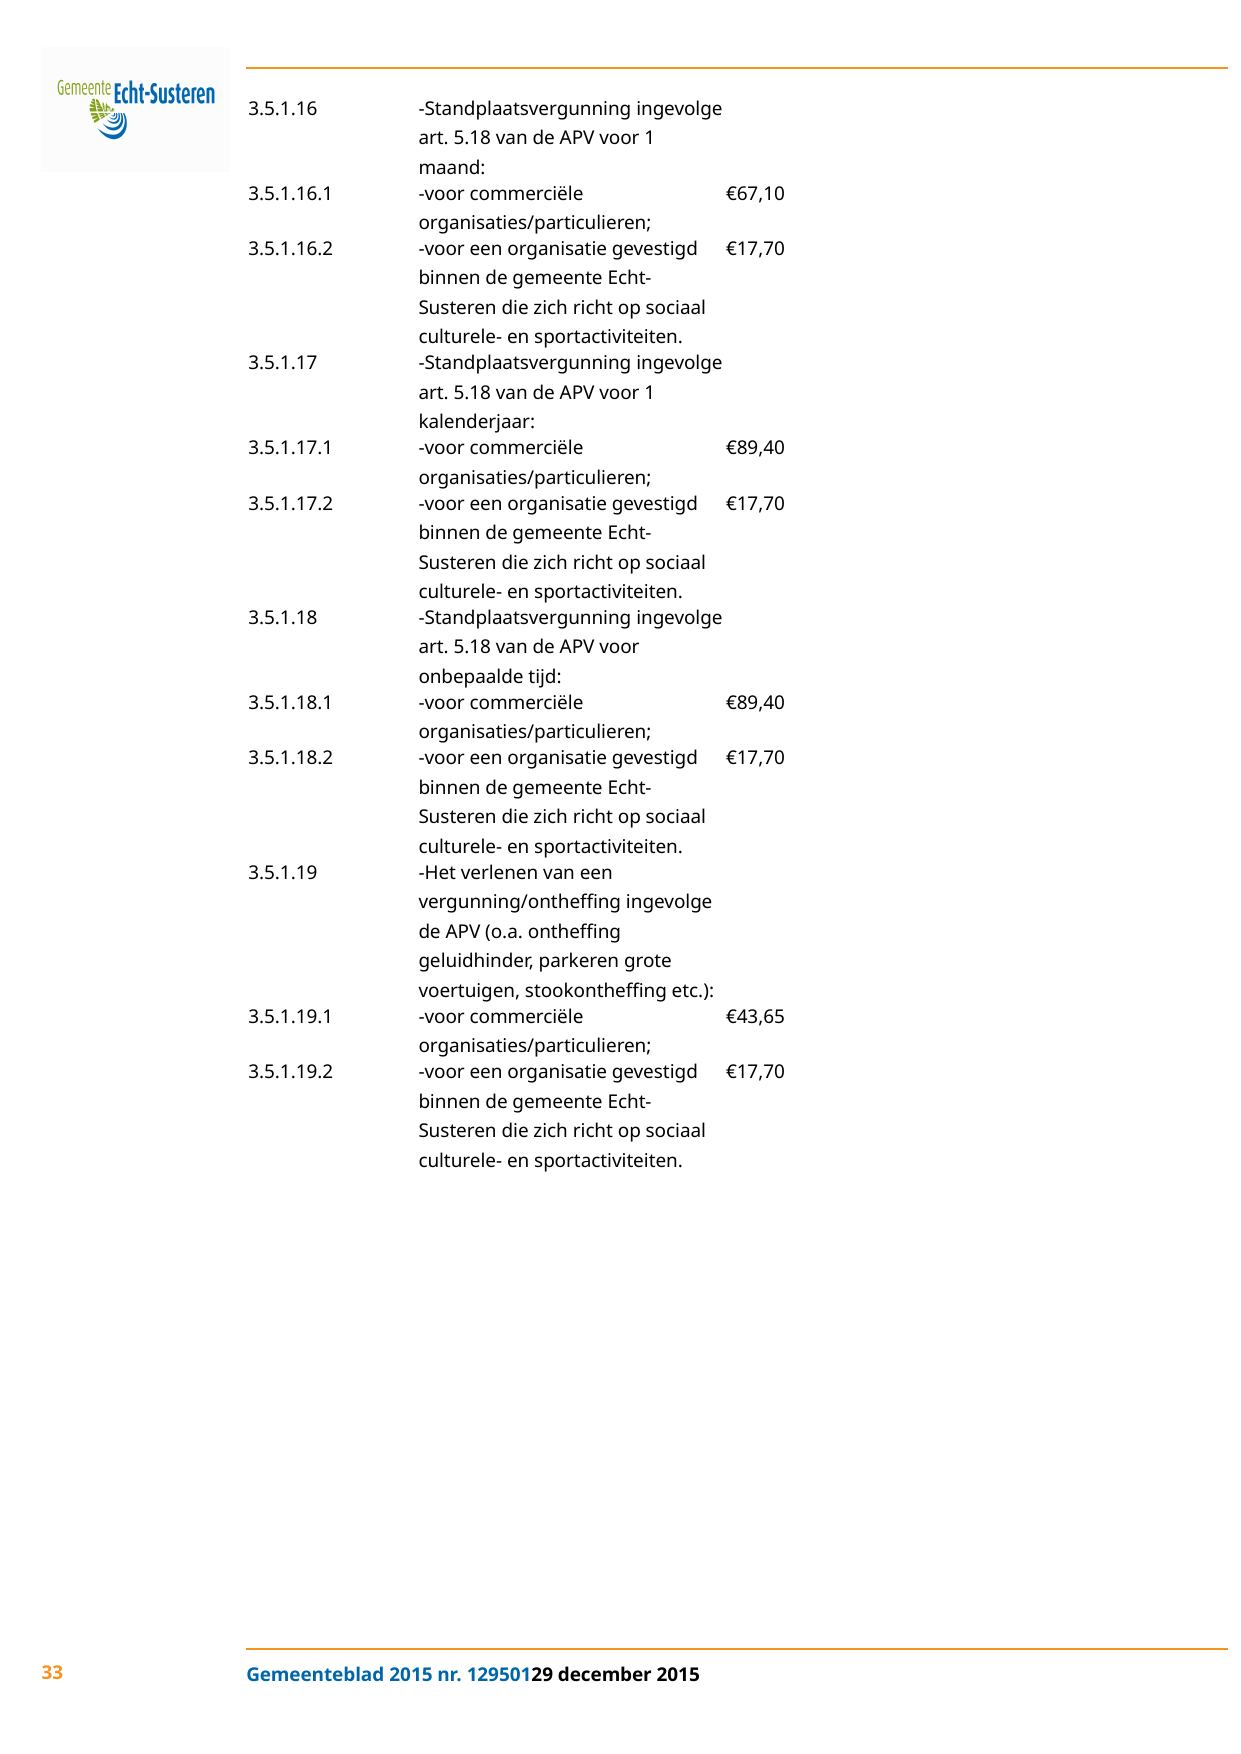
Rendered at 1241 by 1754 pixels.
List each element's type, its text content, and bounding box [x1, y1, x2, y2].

table_cell -voor een organisatie gevestigd binnen de gemeente Echt-Susteren die zich richt op sociaal culturele- en sportactiviteiten. [418, 1058, 726, 1173]
table_cell -voor een organisatie gevestigd binnen de gemeente Echt-Susteren die zich richt op sociaal culturele- en sportactiviteiten. [418, 235, 726, 349]
table_cell [811, 604, 981, 689]
table_cell [811, 180, 981, 235]
table_cell -Standplaatsvergunning ingevolge art. 5.18 van de APV voor onbepaalde tijd: [418, 604, 726, 689]
table_cell [248, 1173, 981, 1198]
table_cell [811, 859, 981, 1003]
table_cell 3.5.1.16.1 [248, 180, 418, 235]
table_cell [726, 350, 811, 434]
picture [41, 47, 231, 172]
table_cell 3.5.1.19.1 [248, 1003, 418, 1058]
table_cell €17,70 [726, 744, 811, 859]
table_cell [811, 1058, 981, 1173]
table_cell -voor commerciële organisaties/particulieren; [418, 1003, 726, 1058]
table_cell [811, 350, 981, 434]
table_cell [811, 434, 981, 490]
table_cell 3.5.1.18.2 [248, 744, 418, 859]
table_cell €89,40 [726, 689, 811, 744]
table_cell €17,70 [726, 235, 811, 349]
table_cell [811, 1003, 981, 1058]
table_cell [811, 490, 981, 604]
table_cell [811, 744, 981, 859]
table_cell [811, 689, 981, 744]
table_cell 3.5.1.18.1 [248, 689, 418, 744]
table_cell -Het verlenen van een vergunning/ontheffing ingevolge de APV (o.a. ontheffing geluidhinder, parkeren grote voertuigen, stookontheffing etc.): [418, 859, 726, 1003]
table_cell -Standplaatsvergunning ingevolge art. 5.18 van de APV voor 1 kalenderjaar: [418, 350, 726, 434]
table_cell 3.5.1.17.1 [248, 434, 418, 490]
table_cell 3.5.1.17 [248, 350, 418, 434]
table_cell [248, 1199, 981, 1224]
table_cell [811, 235, 981, 349]
table_cell -voor een organisatie gevestigd binnen de gemeente Echt-Susteren die zich richt op sociaal culturele- en sportactiviteiten. [418, 744, 726, 859]
table_cell [726, 95, 811, 180]
table_cell €67,10 [726, 180, 811, 235]
table_cell 3.5.1.16.2 [248, 235, 418, 349]
table_cell -voor commerciële organisaties/particulieren; [418, 434, 726, 490]
table_cell 3.5.1.19 [248, 859, 418, 1003]
table_cell 3.5.1.19.2 [248, 1058, 418, 1173]
table_cell 3.5.1.17.2 [248, 490, 418, 604]
table_cell -Standplaatsvergunning ingevolge art. 5.18 van de APV voor 1 maand: [418, 95, 726, 180]
table_cell €89,40 [726, 434, 811, 490]
table_cell -voor commerciële organisaties/particulieren; [418, 180, 726, 235]
table_cell -voor een organisatie gevestigd binnen de gemeente Echt-Susteren die zich richt op sociaal culturele- en sportactiviteiten. [418, 490, 726, 604]
table_cell [811, 95, 981, 180]
table_cell [981, 1199, 1066, 1224]
table_cell 3.5.1.18 [248, 604, 418, 689]
table_cell [981, 1173, 1066, 1198]
table_cell €43,65 [726, 1003, 811, 1058]
table_cell €17,70 [726, 1058, 811, 1173]
table_cell [726, 604, 811, 689]
table_cell -voor commerciële organisaties/particulieren; [418, 689, 726, 744]
table_cell [726, 859, 811, 1003]
table_cell 3.5.1.16 [248, 95, 418, 180]
table_cell €17,70 [726, 490, 811, 604]
